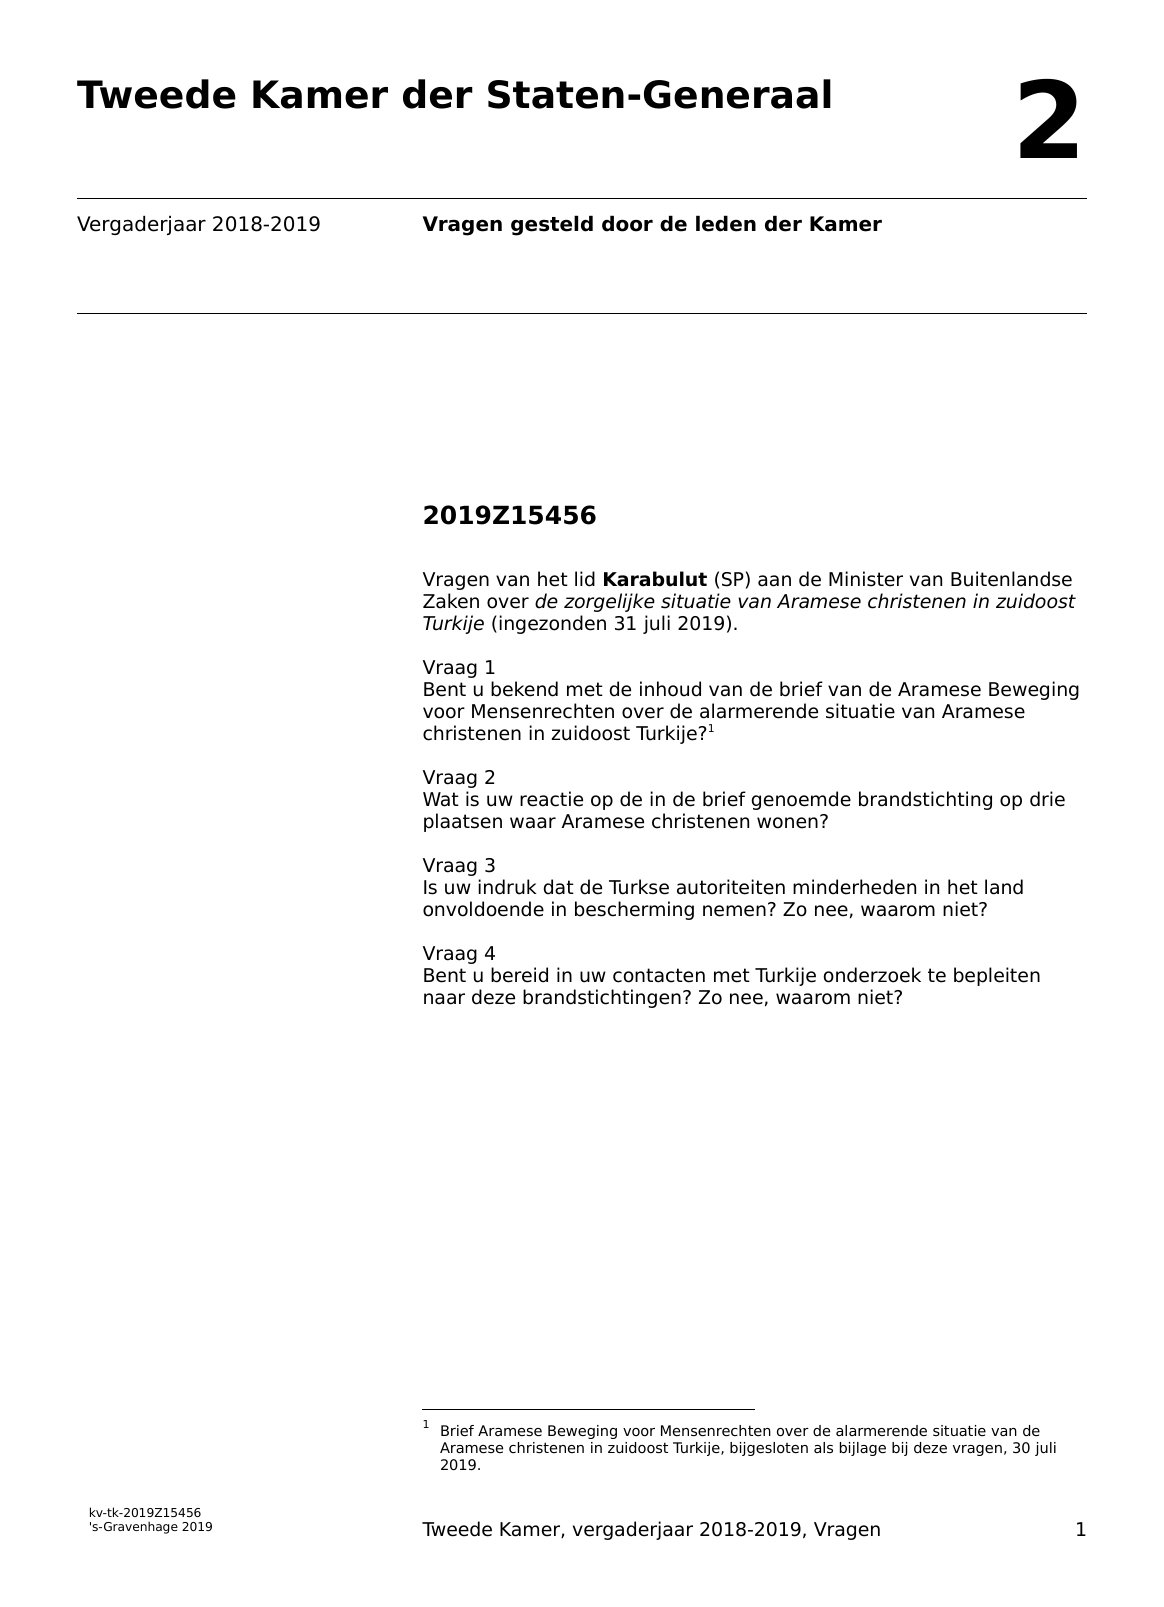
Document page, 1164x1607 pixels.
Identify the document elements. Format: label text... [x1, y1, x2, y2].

text Vraag 1 [422, 657, 1087, 679]
table_header Tweede Kamer der Staten-Generaal [77, 59, 886, 198]
text Is uw indruk dat de Turkse autoriteiten minderheden in het land onvoldoende in bescherming nemen? Zo nee, waarom niet? [422, 877, 1087, 921]
table_cell Vragen gesteld door de leden der Kamer [422, 199, 1087, 313]
text Bent u bereid in uw contacten met Turkije onderzoek te bepleiten naar deze brandstichtingen? Zo nee, waarom niet? [422, 965, 1087, 1009]
table_header 2 [886, 59, 1087, 198]
text Brief Aramese Beweging voor Mensenrechten over de alarmerende situatie van de Aramese christenen in zuidoost Turkije, bijgesloten als bijlage bij deze vragen, 30 juli 2019. [422, 1418, 1087, 1474]
text 2019Z15456 [422, 501, 1087, 531]
text Wat is uw reactie op de in de brief genoemde brandstichting op drie plaatsen waar Aramese christenen wonen? [422, 789, 1087, 833]
table_cell Vergaderjaar 2018-2019 [77, 199, 422, 313]
text Vraag 3 [422, 855, 1087, 877]
text Vraag 4 [422, 943, 1087, 965]
text Vragen van het lid Karabulut (SP) aan de Minister van Buitenlandse Zaken over de zorgelijke situatie van Aramese christenen in zuidoost Turkije (ingezonden 31 juli 2019). [422, 569, 1087, 635]
text 's-Gravenhage 2019 [88, 1520, 323, 1534]
text kv-tk-2019Z15456 [88, 1506, 323, 1520]
text Vraag 2 [422, 767, 1087, 789]
text Bent u bekend met de inhoud van de brief van de Aramese Beweging voor Mensenrechten over de alarmerende situatie van Aramese christenen in zuidoost Turkije? [422, 679, 1087, 745]
